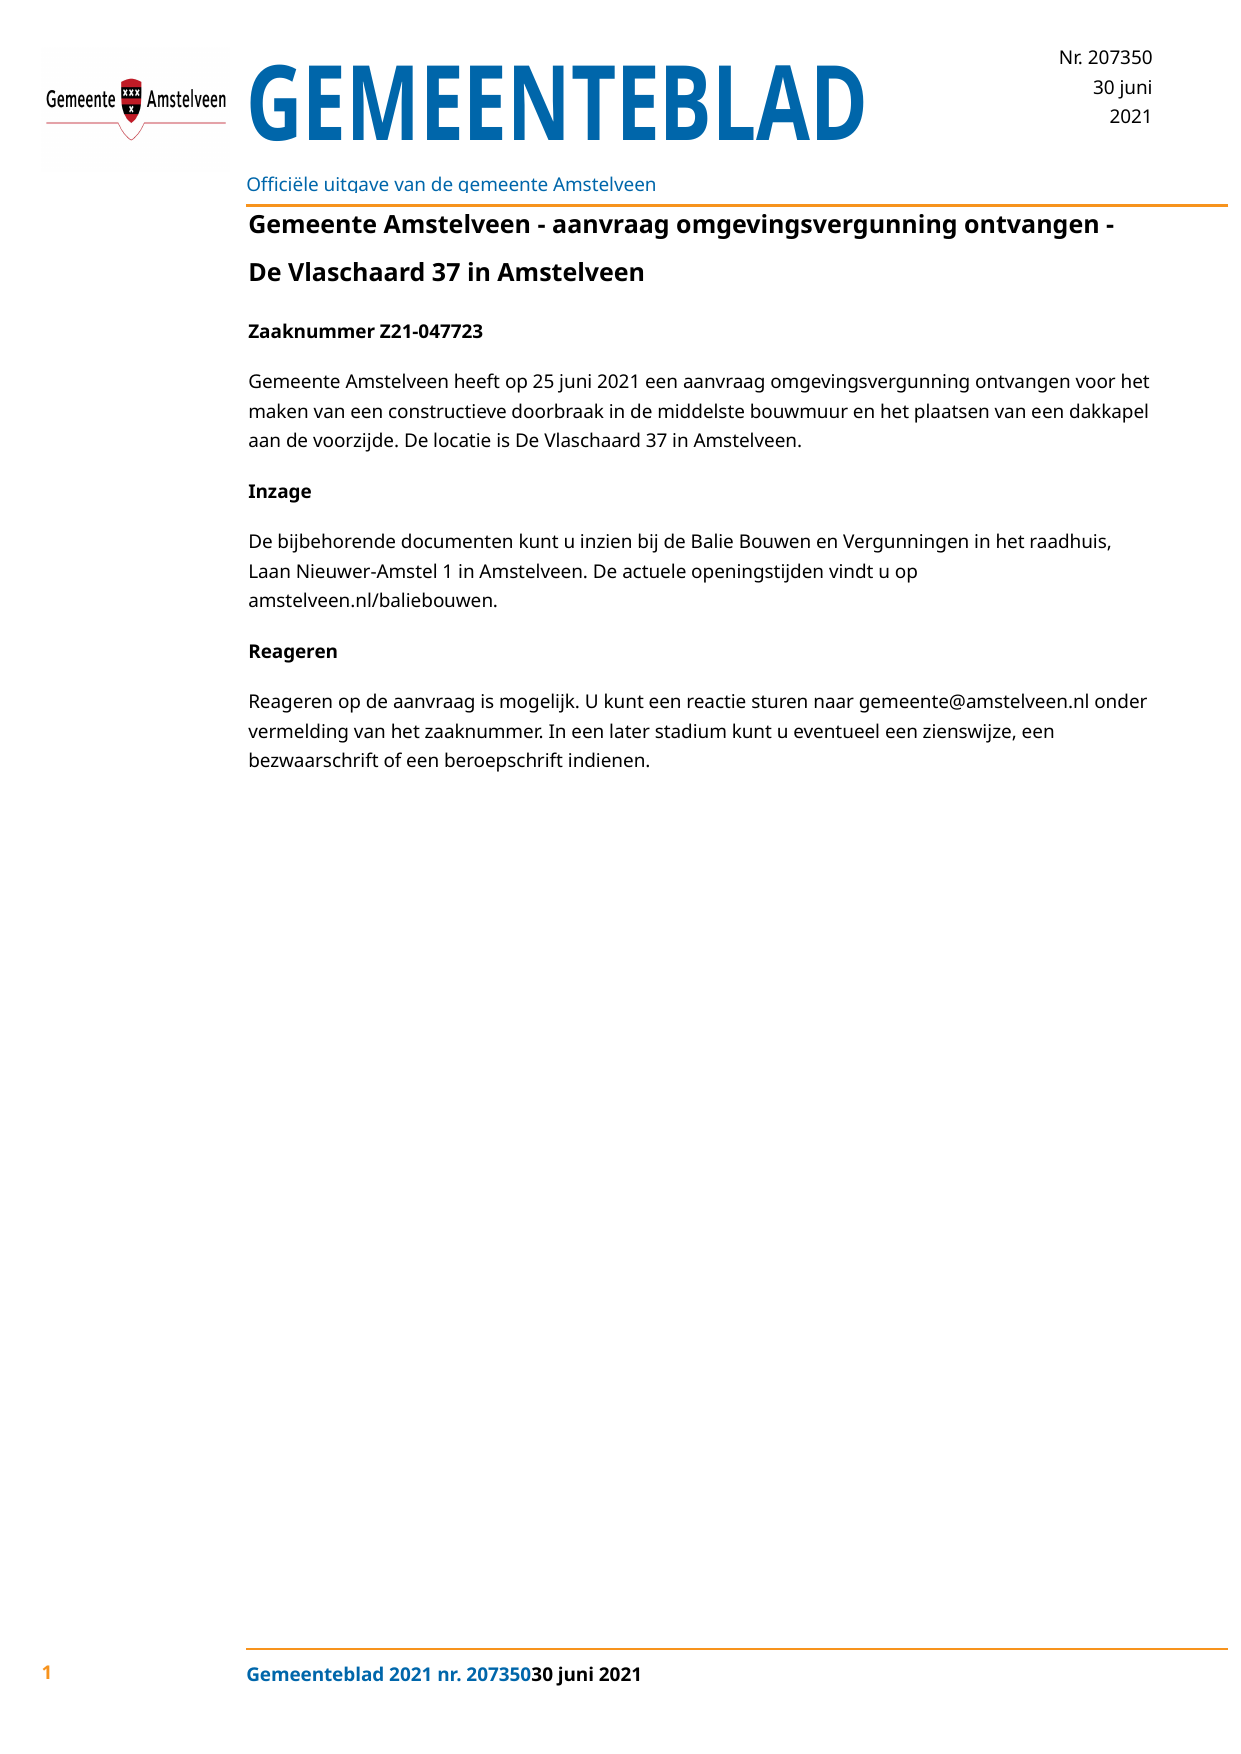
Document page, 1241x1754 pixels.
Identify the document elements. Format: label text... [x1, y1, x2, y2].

text Gemeente Amstelveen - aanvraag omgevingsvergunning ontvangen - De Vlaschaard 37 in Amstelveen [248, 207, 1152, 288]
text Inzage [248, 478, 1152, 504]
text Reageren op de aanvraag is mogelijk. U kunt een reactie sturen naar gemeente@amstelveen.nl onder vermelding van het zaaknummer. In een later stadium kunt u eventueel een zienswijze, een bezwaarschrift of een beroepschrift indienen. [248, 688, 1152, 773]
picture [41, 47, 231, 172]
text Reageren [248, 638, 1152, 664]
text De bijbehorende documenten kunt u inzien bij de Balie Bouwen en Vergunningen in het raadhuis, Laan Nieuwer-Amstel 1 in Amstelveen. De actuele openingstijden vindt u op amstelveen.nl/baliebouwen. [248, 528, 1152, 613]
text Zaaknummer Z21-047723 [248, 318, 1152, 344]
text Gemeente Amstelveen heeft op 25 juni 2021 een aanvraag omgevingsvergunning ontvangen voor het maken van een constructieve doorbraak in de middelste bouwmuur en het plaatsen van een dakkapel aan de voorzijde. De locatie is De Vlaschaard 37 in Amstelveen. [248, 368, 1152, 453]
